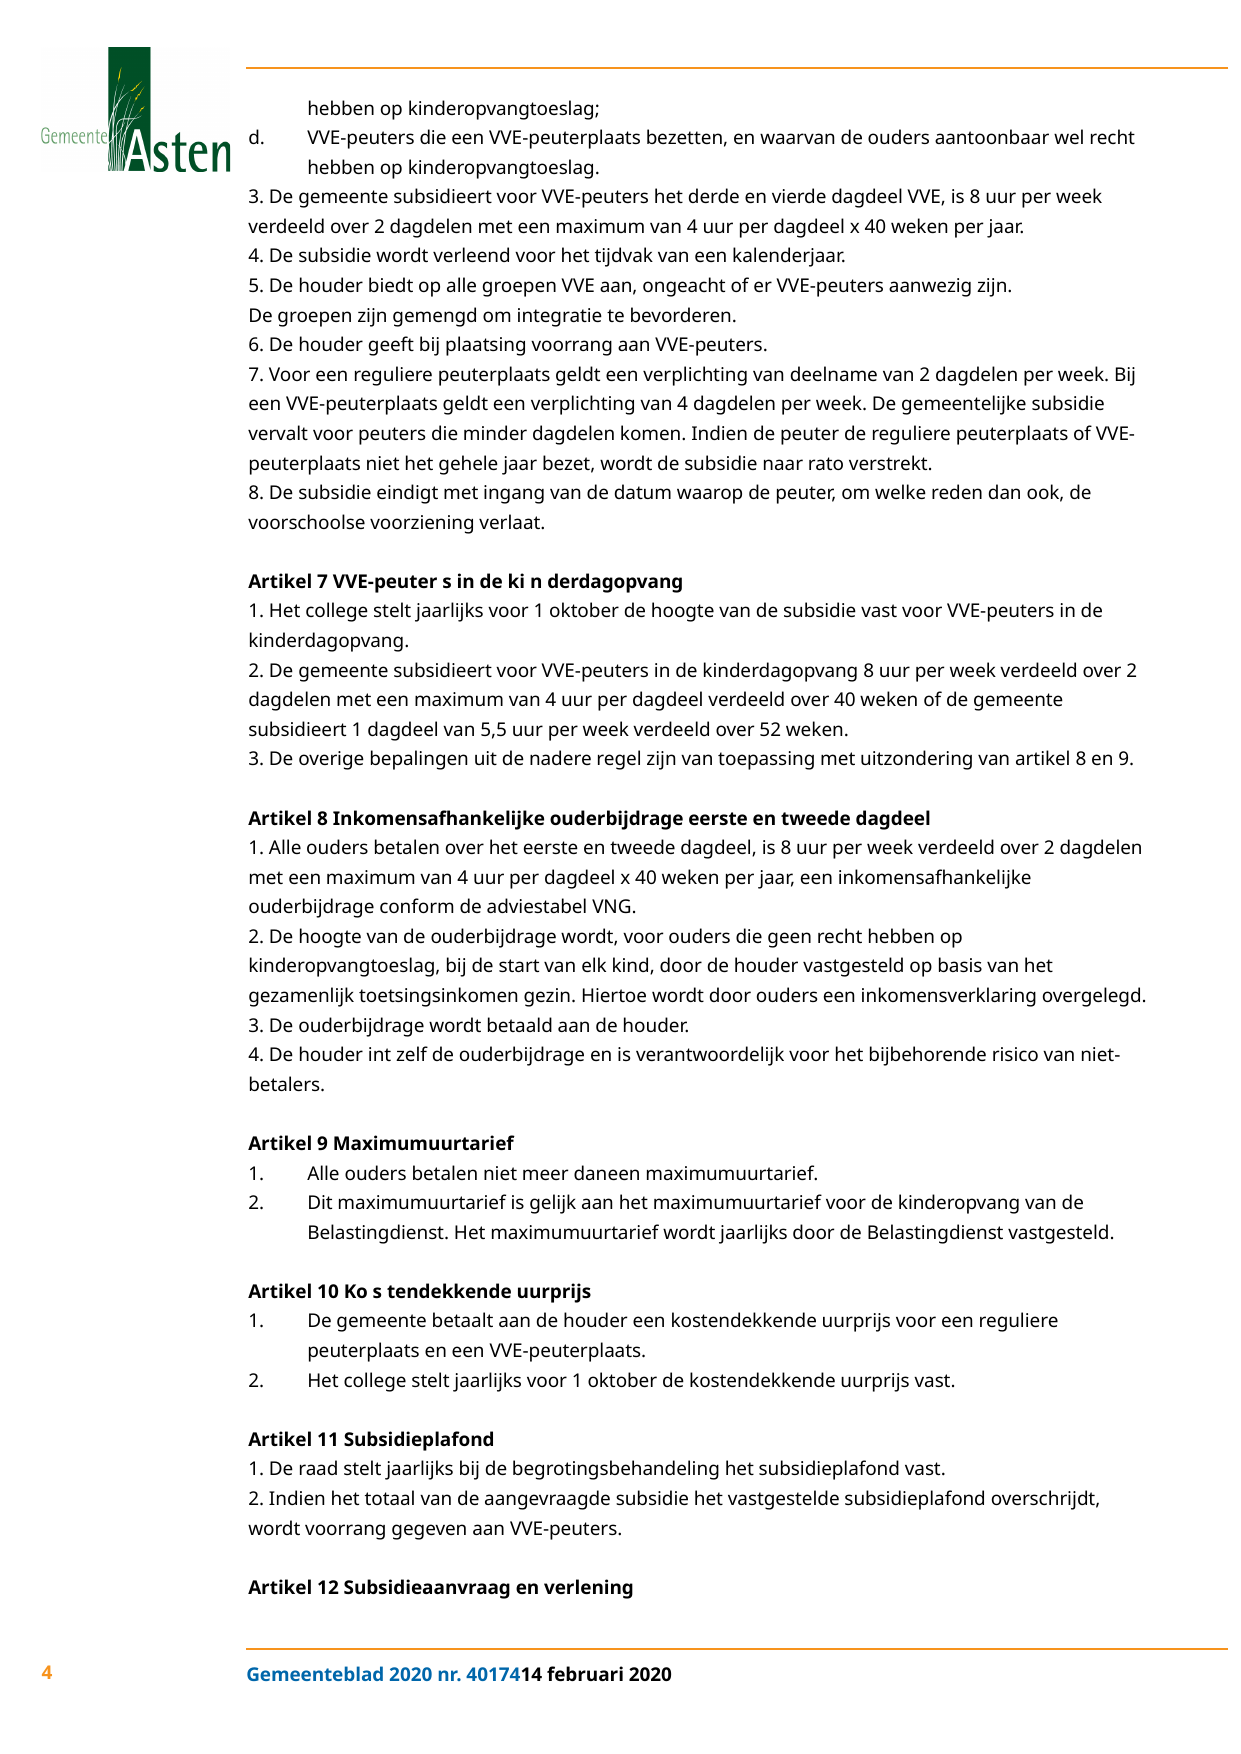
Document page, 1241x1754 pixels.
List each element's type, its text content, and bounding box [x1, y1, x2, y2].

text 1. Het college stelt jaarlijks voor 1 oktober de hoogte van de subsidie vast voor VVE-peuters in de kinderdagopvang. [248, 598, 1152, 653]
text 3. De overige bepalingen uit de nadere regel zijn van toepassing met uitzondering van artikel 8 en 9. [248, 746, 1152, 771]
list De gemeente betaalt aan de houder een kostendekkende uurprijs voor een reguliere peuterplaats en een VVE-peuterplaats. [248, 1308, 1152, 1363]
list hebben op kinderopvangtoeslag; [248, 95, 1152, 121]
picture [41, 47, 231, 172]
text Artikel 7 VVE-peuter s in de ki n derdagopvang [248, 568, 1152, 594]
text 3. De ouderbijdrage wordt betaald aan de houder. [248, 1012, 1152, 1038]
text 4. De houder int zelf de ouderbijdrage en is verantwoordelijk voor het bijbehorende risico van niet-betalers. [248, 1041, 1152, 1097]
text 2. De gemeente subsidieert voor VVE-peuters in de kinderdagopvang 8 uur per week verdeeld over 2 dagdelen met een maximum van 4 uur per dagdeel verdeeld over 40 weken of de gemeente subsidieert 1 dagdeel van 5,5 uur per week verdeeld over 52 weken. [248, 657, 1152, 742]
text 7. Voor een reguliere peuterplaats geldt een verplichting van deelname van 2 dagdelen per week. Bij een VVE-peuterplaats geldt een verplichting van 4 dagdelen per week. De gemeentelijke subsidie vervalt voor peuters die minder dagdelen komen. Indien de peuter de reguliere peuterplaats of VVE-peuterplaats niet het gehele jaar bezet, wordt de subsidie naar rato verstrekt. [248, 361, 1152, 476]
text 2. Indien het totaal van de aangevraagde subsidie het vastgestelde subsidieplafond overschrijdt, wordt voorrang gegeven aan VVE-peuters. [248, 1485, 1152, 1541]
text 1. De raad stelt jaarlijks bij de begrotingsbehandeling het subsidieplafond vast. [248, 1456, 1152, 1481]
text 3. De gemeente subsidieert voor VVE-peuters het derde en vierde dagdeel VVE, is 8 uur per week verdeeld over 2 dagdelen met een maximum van 4 uur per dagdeel x 40 weken per jaar. [248, 183, 1152, 239]
text 2. De hoogte van de ouderbijdrage wordt, voor ouders die geen recht hebben op kinderopvangtoeslag, bij de start van elk kind, door de houder vastgesteld op basis van het gezamenlijk toetsingsinkomen gezin. Hiertoe wordt door ouders een inkomensverklaring overgelegd. [248, 923, 1152, 1008]
text Artikel 9 Maximumuurtarief [248, 1130, 1152, 1156]
text 8. De subsidie eindigt met ingang van de datum waarop de peuter, om welke reden dan ook, de voorschoolse voorziening verlaat. [248, 479, 1152, 535]
text 5. De houder biedt op alle groepen VVE aan, ongeacht of er VVE-peuters aanwezig zijn. [248, 272, 1152, 298]
list Het college stelt jaarlijks voor 1 oktober de kostendekkende uurprijs vast. [248, 1367, 1152, 1393]
text Artikel 8 Inkomensafhankelijke ouderbijdrage eerste en tweede dagdeel [248, 805, 1152, 831]
text Artikel 10 Ko s tendekkende uurprijs [248, 1278, 1152, 1304]
text 6. De houder geeft bij plaatsing voorrang aan VVE-peuters. [248, 331, 1152, 357]
text De groepen zijn gemengd om integratie te bevorderen. [248, 302, 1152, 328]
list Dit maximumuurtarief is gelijk aan het maximumuurtarief voor de kinderopvang van de Belastingdienst. Het maximumuurtarief wordt jaarlijks door de Belastingdienst vastgesteld. [248, 1189, 1152, 1245]
text Artikel 11 Subsidieplafond [248, 1426, 1152, 1452]
text Artikel 12 Subsidieaanvraag en verlening [248, 1574, 1152, 1600]
list Alle ouders betalen niet meer daneen maximumuurtarief. [248, 1160, 1152, 1186]
text 1. Alle ouders betalen over het eerste en tweede dagdeel, is 8 uur per week verdeeld over 2 dagdelen met een maximum van 4 uur per dagdeel x 40 weken per jaar, een inkomensafhankelijke ouderbijdrage conform de adviestabel VNG. [248, 834, 1152, 919]
text 4. De subsidie wordt verleend voor het tijdvak van een kalenderjaar. [248, 243, 1152, 268]
list VVE-peuters die een VVE-peuterplaats bezetten, en waarvan de ouders aantoonbaar wel recht hebben op kinderopvangtoeslag. [248, 124, 1152, 180]
